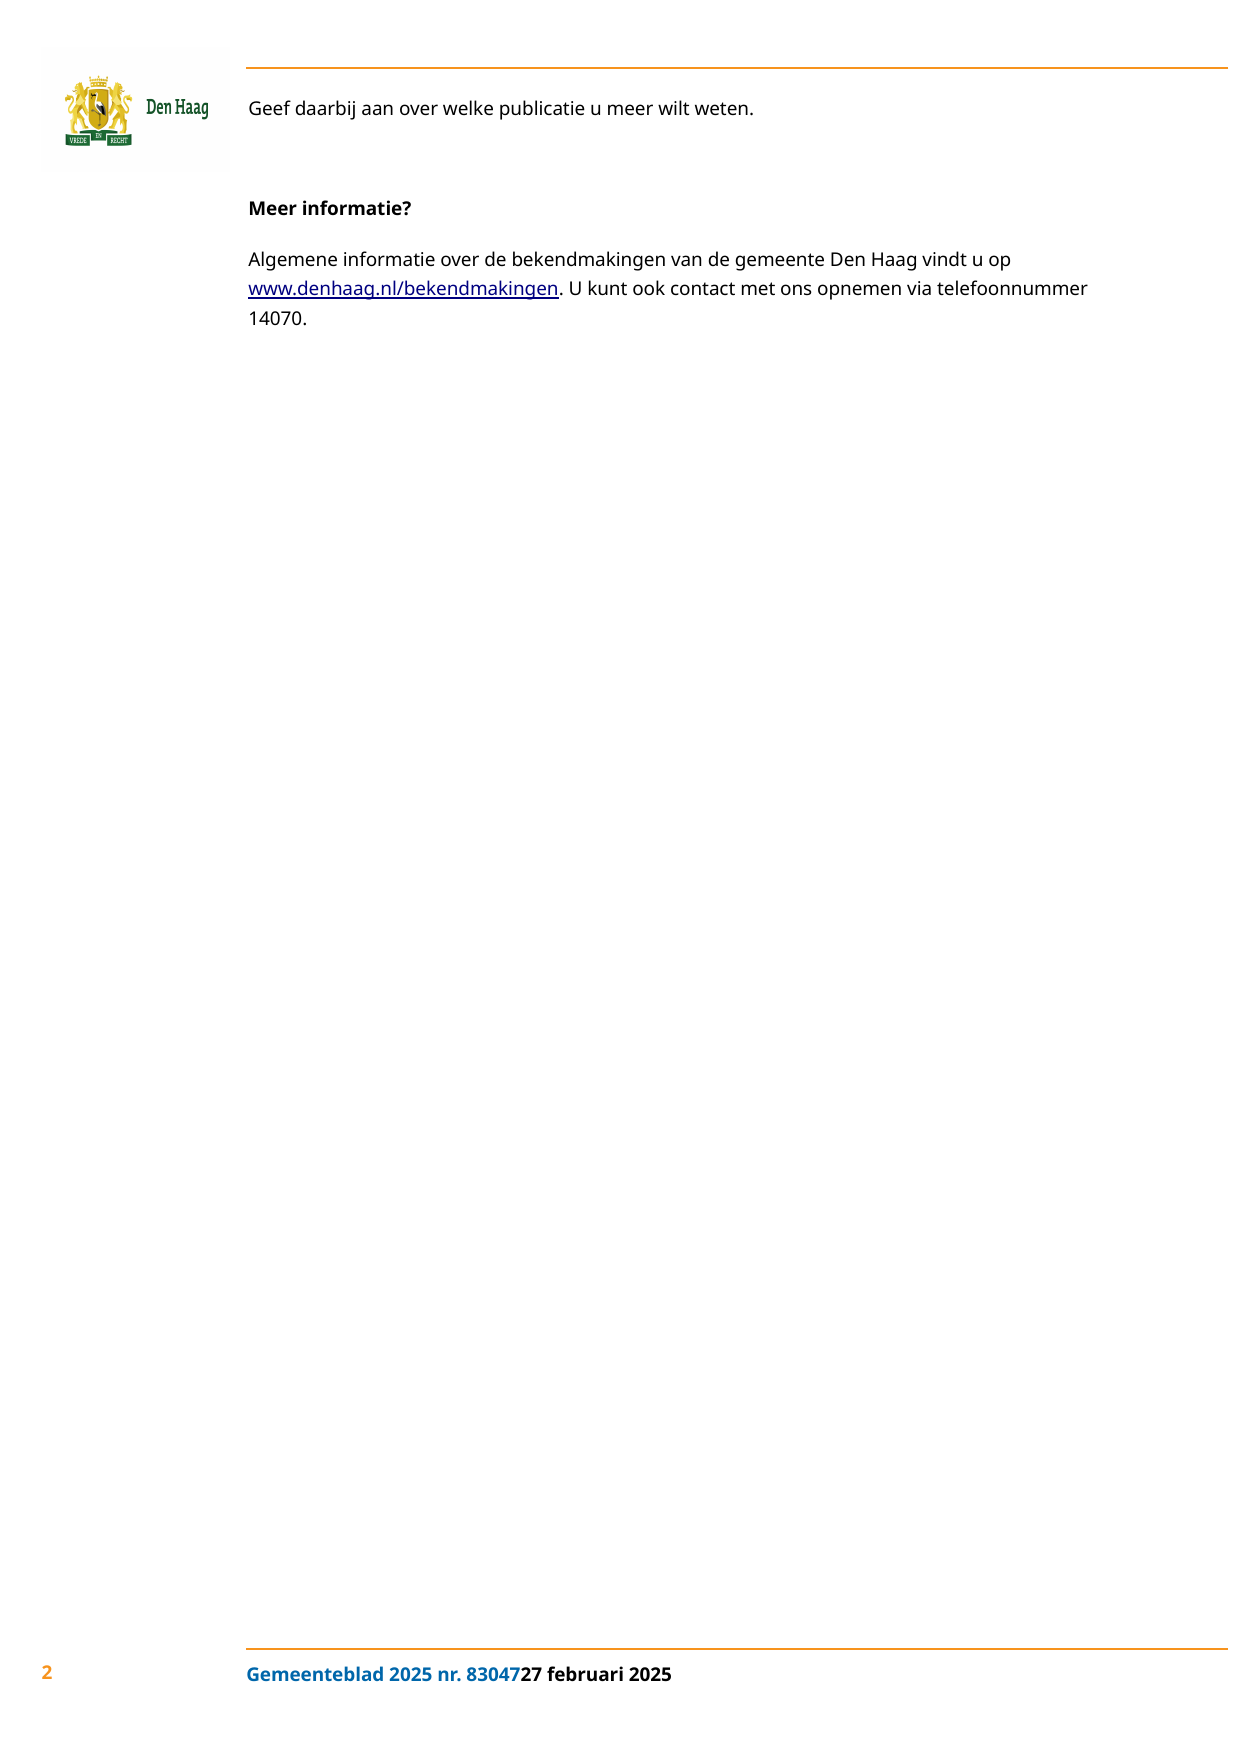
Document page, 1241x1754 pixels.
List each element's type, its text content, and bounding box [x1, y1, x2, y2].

text Meer informatie? [248, 196, 1152, 221]
text Algemene informatie over de bekendmakingen van de gemeente Den Haag vindt u op www.denhaag.nl/bekendmakingen. U kunt ook contact met ons opnemen via telefoonnummer 14070. [248, 246, 1152, 331]
text Geef daarbij aan over welke publicatie u meer wilt weten. [248, 95, 1152, 121]
picture [41, 47, 231, 172]
